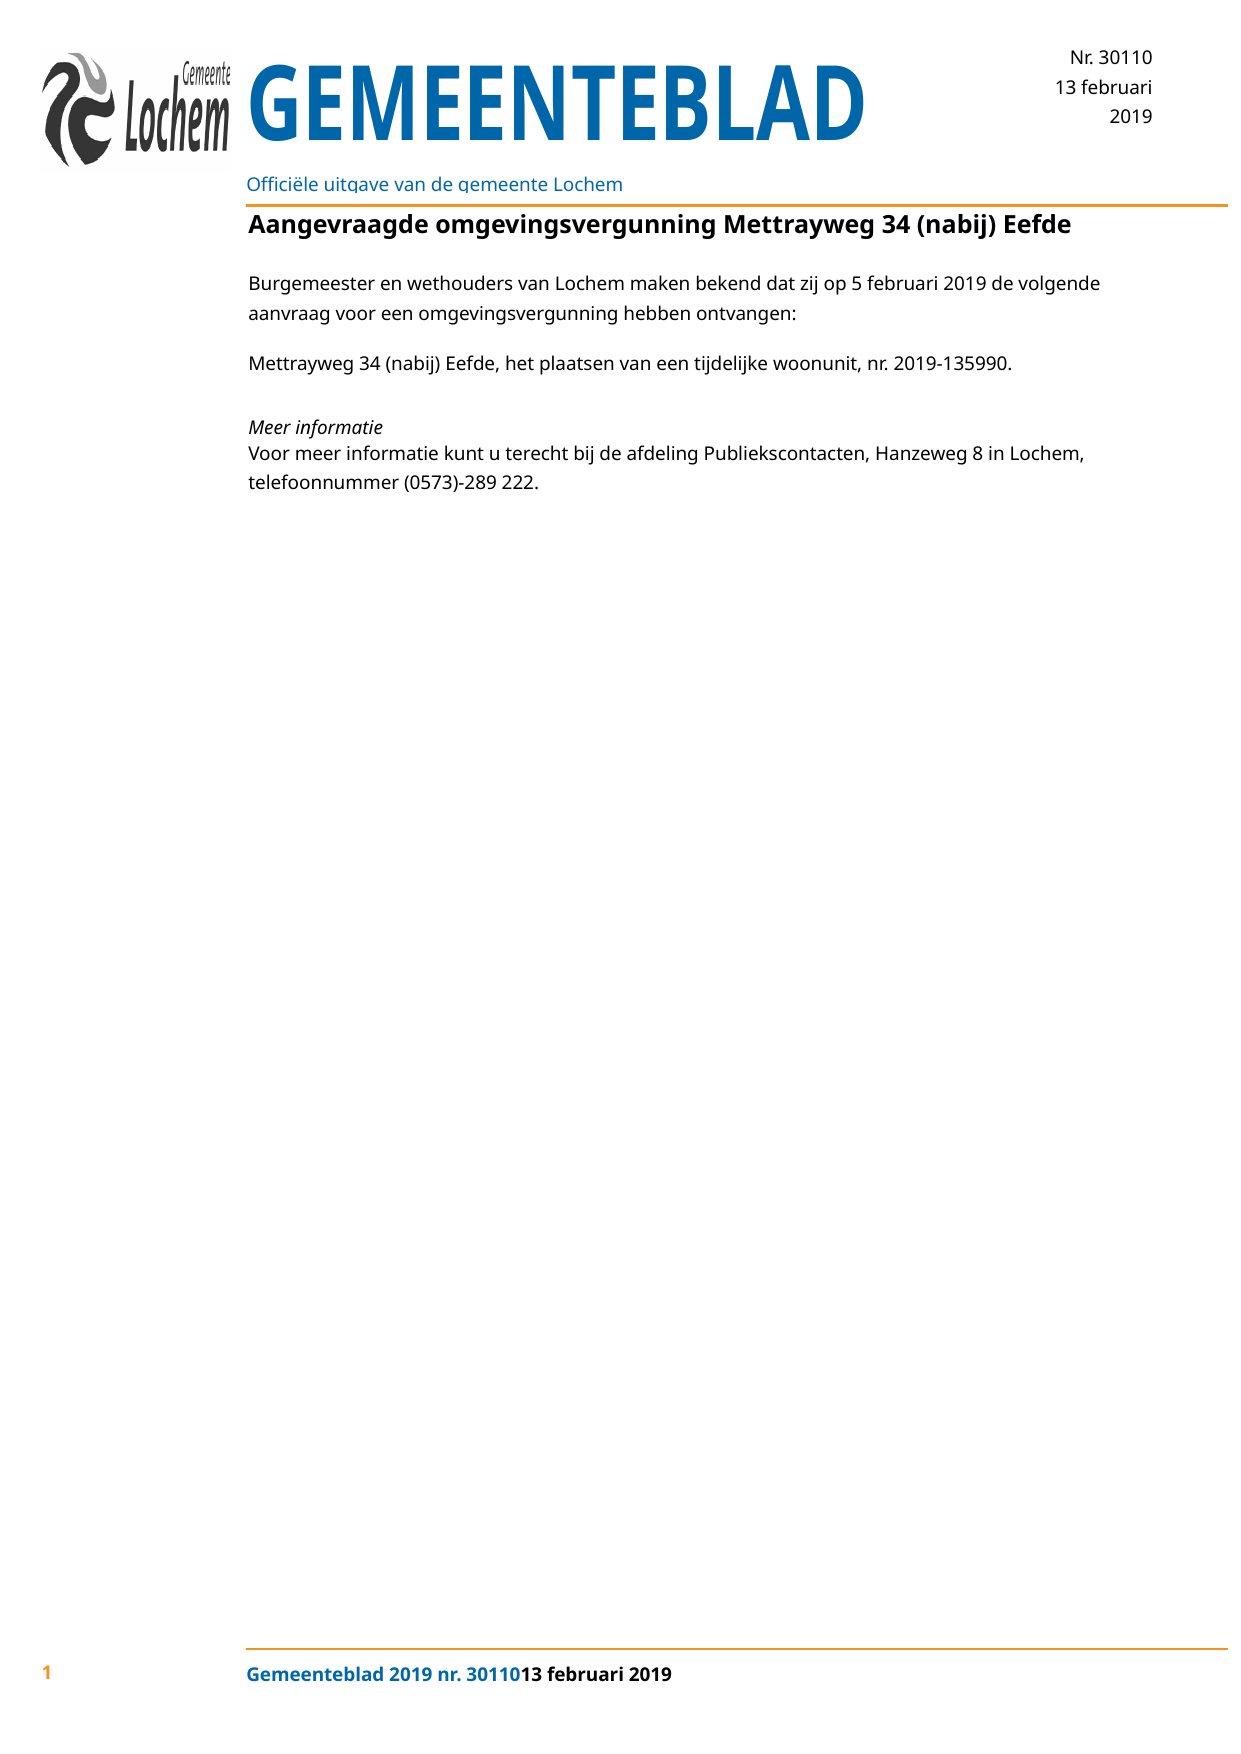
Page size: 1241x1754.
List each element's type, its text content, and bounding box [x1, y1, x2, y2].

text Meer informatie [248, 414, 1152, 440]
text Aangevraagde omgevingsvergunning Mettrayweg 34 (nabij) Eefde [248, 207, 1152, 241]
text Voor meer informatie kunt u terecht bij de afdeling Publiekscontacten, Hanzeweg 8 in Lochem, telefoonnummer (0573)-289 222. [248, 440, 1152, 495]
picture [41, 47, 231, 172]
text Mettrayweg 34 (nabij) Eefde, het plaatsen van een tijdelijke woonunit, nr. 2019-135990. [248, 350, 1152, 376]
text Burgemeester en wethouders van Lochem maken bekend dat zij op 5 februari 2019 de volgende aanvraag voor een omgevingsvergunning hebben ontvangen: [248, 270, 1152, 326]
